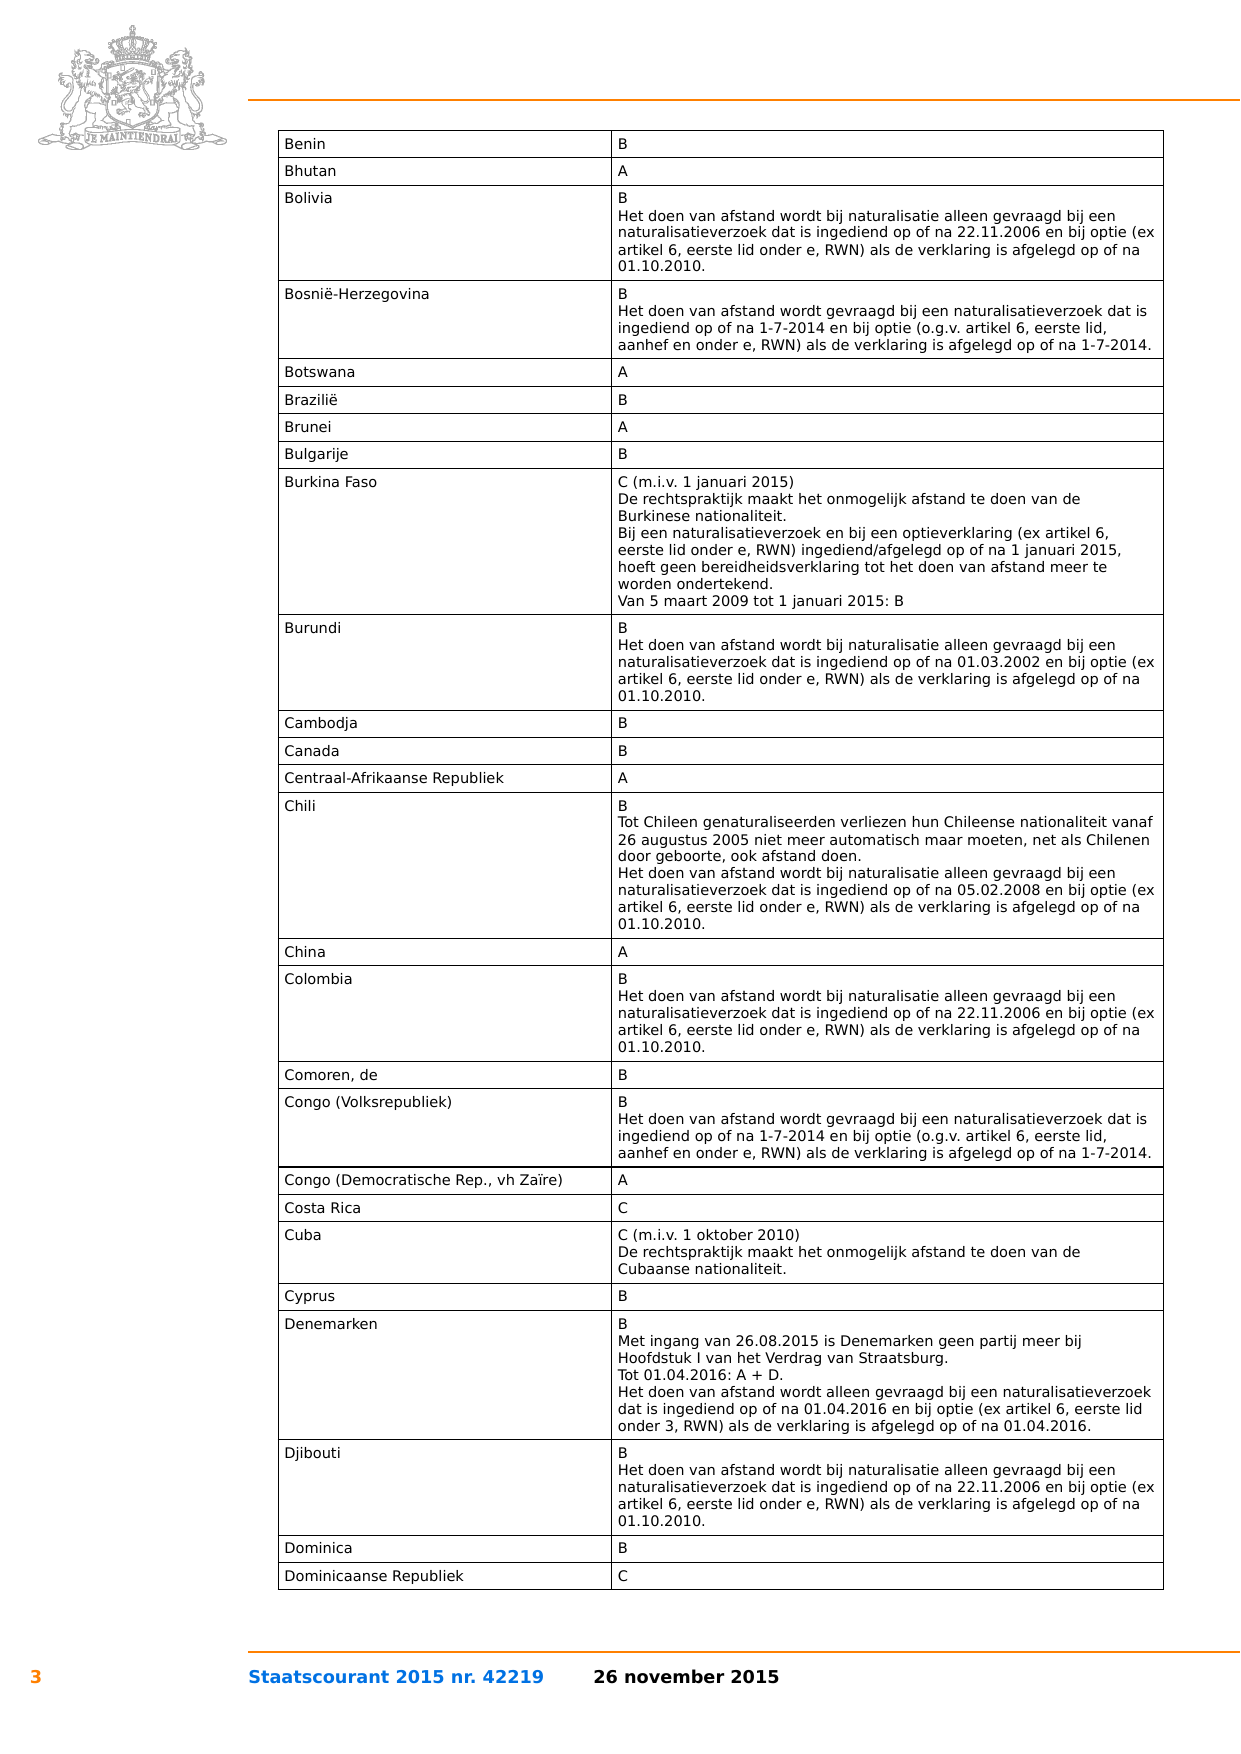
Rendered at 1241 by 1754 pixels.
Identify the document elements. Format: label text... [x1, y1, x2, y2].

table_cell A [612, 359, 1163, 386]
table_cell Bulgarije [279, 442, 611, 468]
table_cell Dominicaanse Republiek [279, 1563, 611, 1589]
table_cell Cuba [279, 1222, 611, 1282]
table_cell B [612, 387, 1163, 413]
table_cell B Het doen van afstand wordt bij naturalisatie alleen gevraagd bij een naturalisatieverzoek dat is ingediend op of na 22.11.2006 en bij optie (ex artikel 6, eerste lid onder e, RWN) als de verklaring is afgelegd op of na 01.10.2010. [612, 966, 1163, 1061]
table_cell B [612, 1536, 1163, 1562]
table_cell Burkina Faso [279, 469, 611, 614]
table_cell B [612, 131, 1163, 157]
picture [38, 25, 227, 150]
table_cell Botswana [279, 359, 611, 386]
table_cell B Het doen van afstand wordt bij naturalisatie alleen gevraagd bij een naturalisatieverzoek dat is ingediend op of na 22.11.2006 en bij optie (ex artikel 6, eerste lid onder e, RWN) als de verklaring is afgelegd op of na 01.10.2010. [612, 1440, 1163, 1534]
table_cell Benin [279, 131, 611, 157]
table_cell Comoren, de [279, 1062, 611, 1088]
table_cell C [612, 1563, 1163, 1589]
table_cell China [279, 939, 611, 965]
table_cell Cyprus [279, 1284, 611, 1310]
table_cell B Tot Chileen genaturaliseerden verliezen hun Chileense nationaliteit vanaf 26 augustus 2005 niet meer automatisch maar moeten, net als Chilenen door geboorte, ook afstand doen. Het doen van afstand wordt bij naturalisatie alleen gevraagd bij een naturalisatieverzoek dat is ingediend op of na 05.02.2008 en bij optie (ex artikel 6, eerste lid onder e, RWN) als de verklaring is afgelegd op of na 01.10.2010. [612, 793, 1163, 938]
table_cell B Het doen van afstand wordt bij naturalisatie alleen gevraagd bij een naturalisatieverzoek dat is ingediend op of na 01.03.2002 en bij optie (ex artikel 6, eerste lid onder e, RWN) als de verklaring is afgelegd op of na 01.10.2010. [612, 615, 1163, 709]
table_cell B Het doen van afstand wordt bij naturalisatie alleen gevraagd bij een naturalisatieverzoek dat is ingediend op of na 22.11.2006 en bij optie (ex artikel 6, eerste lid onder e, RWN) als de verklaring is afgelegd op of na 01.10.2010. [612, 186, 1163, 280]
table_cell Chili [279, 793, 611, 938]
table_cell Djibouti [279, 1440, 611, 1534]
table_cell Brazilië [279, 387, 611, 413]
table_cell B [612, 738, 1163, 764]
table_cell Dominica [279, 1536, 611, 1562]
table_cell Congo (Volksrepubliek) [279, 1089, 611, 1166]
table_cell A [612, 1168, 1163, 1194]
table_cell B [612, 711, 1163, 737]
table_cell B Het doen van afstand wordt gevraagd bij een naturalisatieverzoek dat is ingediend op of na 1-7-2014 en bij optie (o.g.v. artikel 6, eerste lid, aanhef en onder e, RWN) als de verklaring is afgelegd op of na 1-7-2014. [612, 1089, 1163, 1166]
table_cell A [612, 939, 1163, 965]
table_cell Bolivia [279, 186, 611, 280]
table_cell Congo (Democratische Rep., vh Zaïre) [279, 1168, 611, 1194]
table_cell Burundi [279, 615, 611, 709]
table_cell Costa Rica [279, 1195, 611, 1221]
table_cell Bhutan [279, 158, 611, 185]
table_cell Colombia [279, 966, 611, 1061]
table_cell C [612, 1195, 1163, 1221]
table_cell C (m.i.v. 1 januari 2015) De rechtspraktijk maakt het onmogelijk afstand te doen van de Burkinese nationaliteit. Bij een naturalisatieverzoek en bij een optieverklaring (ex artikel 6, eerste lid onder e, RWN) ingediend/afgelegd op of na 1 januari 2015, hoeft geen bereidheidsverklaring tot het doen van afstand meer te worden ondertekend. Van 5 maart 2009 tot 1 januari 2015: B [612, 469, 1163, 614]
table_cell A [612, 414, 1163, 441]
table_cell A [612, 158, 1163, 185]
table_cell Denemarken [279, 1311, 611, 1439]
table_cell B [612, 1062, 1163, 1088]
table_cell B Met ingang van 26.08.2015 is Denemarken geen partij meer bij Hoofdstuk I van het Verdrag van Straatsburg. Tot 01.04.2016: A + D. Het doen van afstand wordt alleen gevraagd bij een naturalisatieverzoek dat is ingediend op of na 01.04.2016 en bij optie (ex artikel 6, eerste lid onder 3, RWN) als de verklaring is afgelegd op of na 01.04.2016. [612, 1311, 1163, 1439]
table_cell C (m.i.v. 1 oktober 2010) De rechtspraktijk maakt het onmogelijk afstand te doen van de Cubaanse nationaliteit. [612, 1222, 1163, 1282]
table_cell Cambodja [279, 711, 611, 737]
table_cell B [612, 1284, 1163, 1310]
table_cell Centraal-Afrikaanse Republiek [279, 765, 611, 792]
table_cell Brunei [279, 414, 611, 441]
table_cell A [612, 765, 1163, 792]
table_cell B [612, 442, 1163, 468]
table_cell B Het doen van afstand wordt gevraagd bij een naturalisatieverzoek dat is ingediend op of na 1-7-2014 en bij optie (o.g.v. artikel 6, eerste lid, aanhef en onder e, RWN) als de verklaring is afgelegd op of na 1-7-2014. [612, 281, 1163, 358]
table_cell Bosnië-Herzegovina [279, 281, 611, 358]
table_cell Canada [279, 738, 611, 764]
